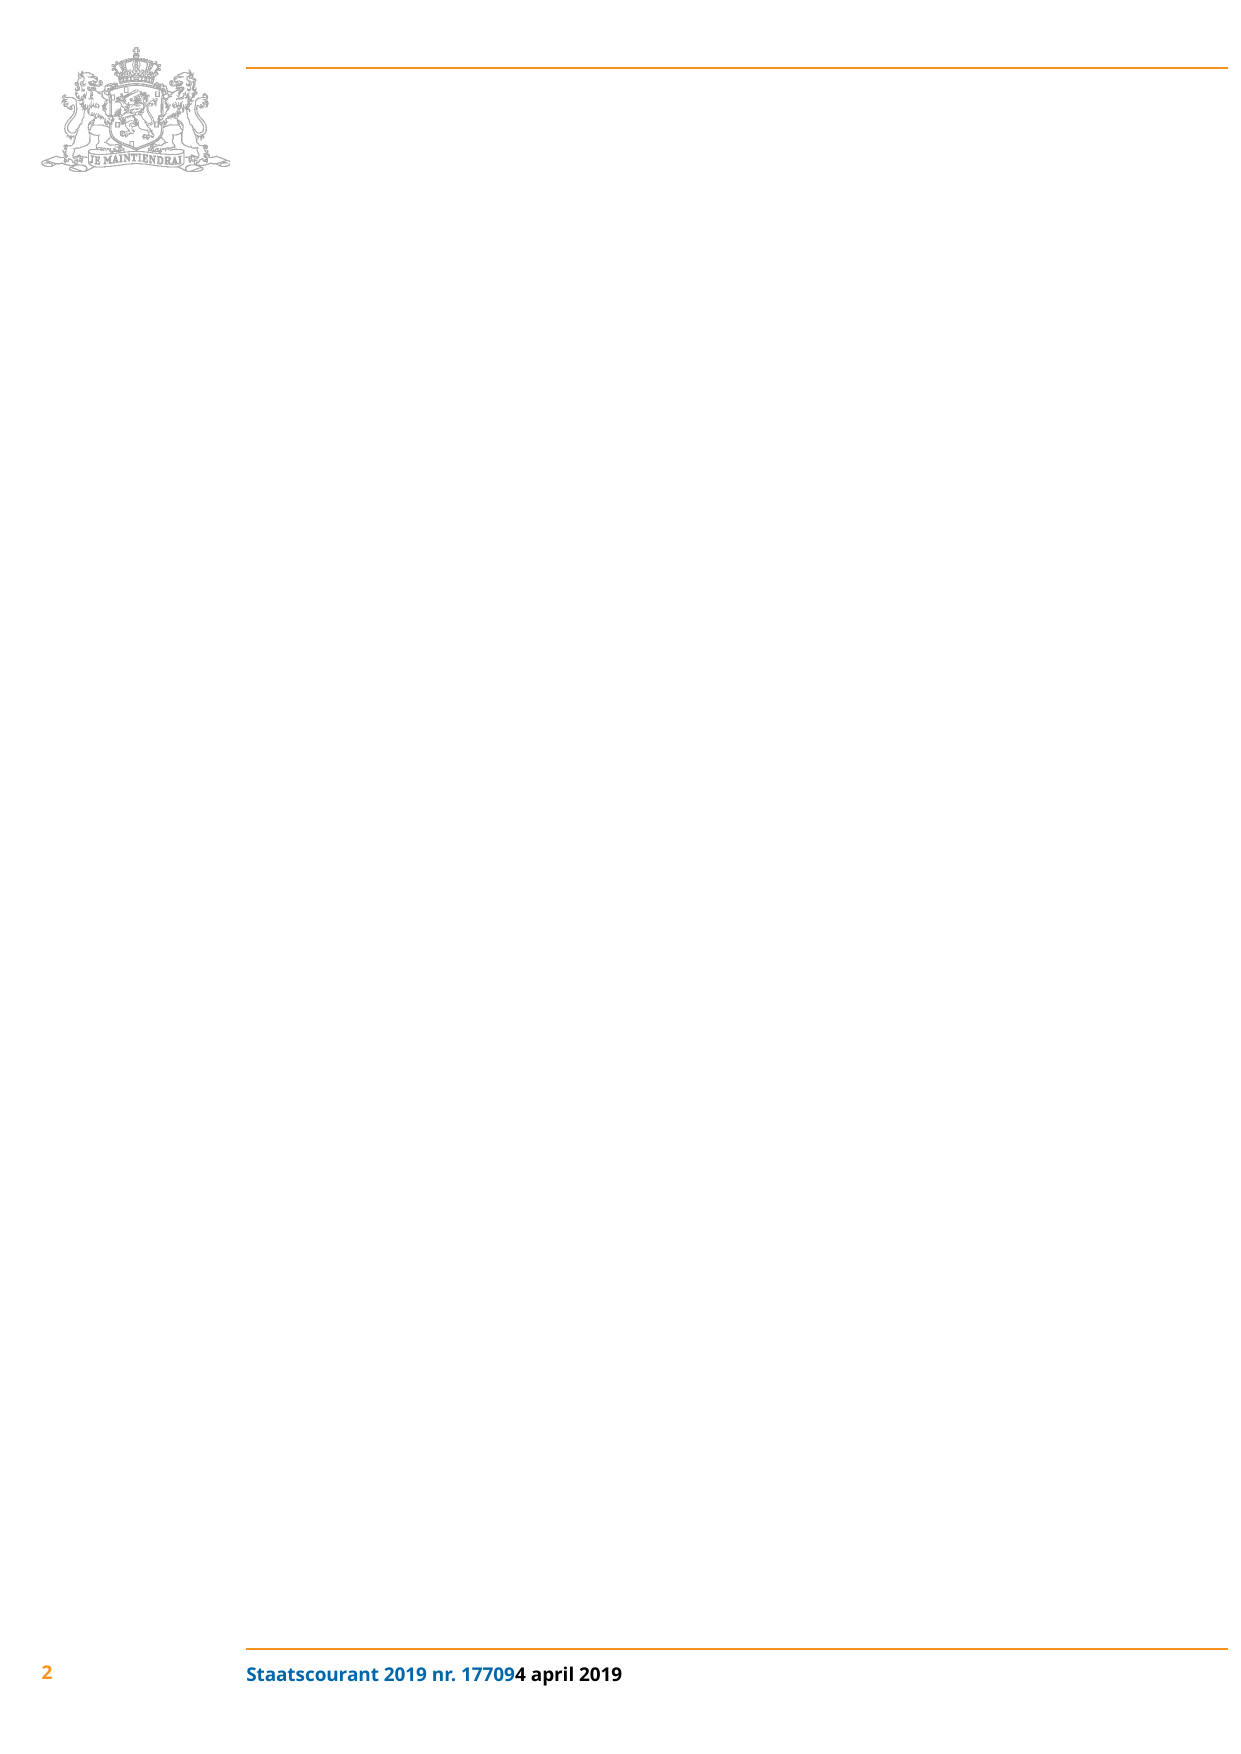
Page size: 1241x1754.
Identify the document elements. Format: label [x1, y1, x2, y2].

picture [41, 47, 231, 172]
